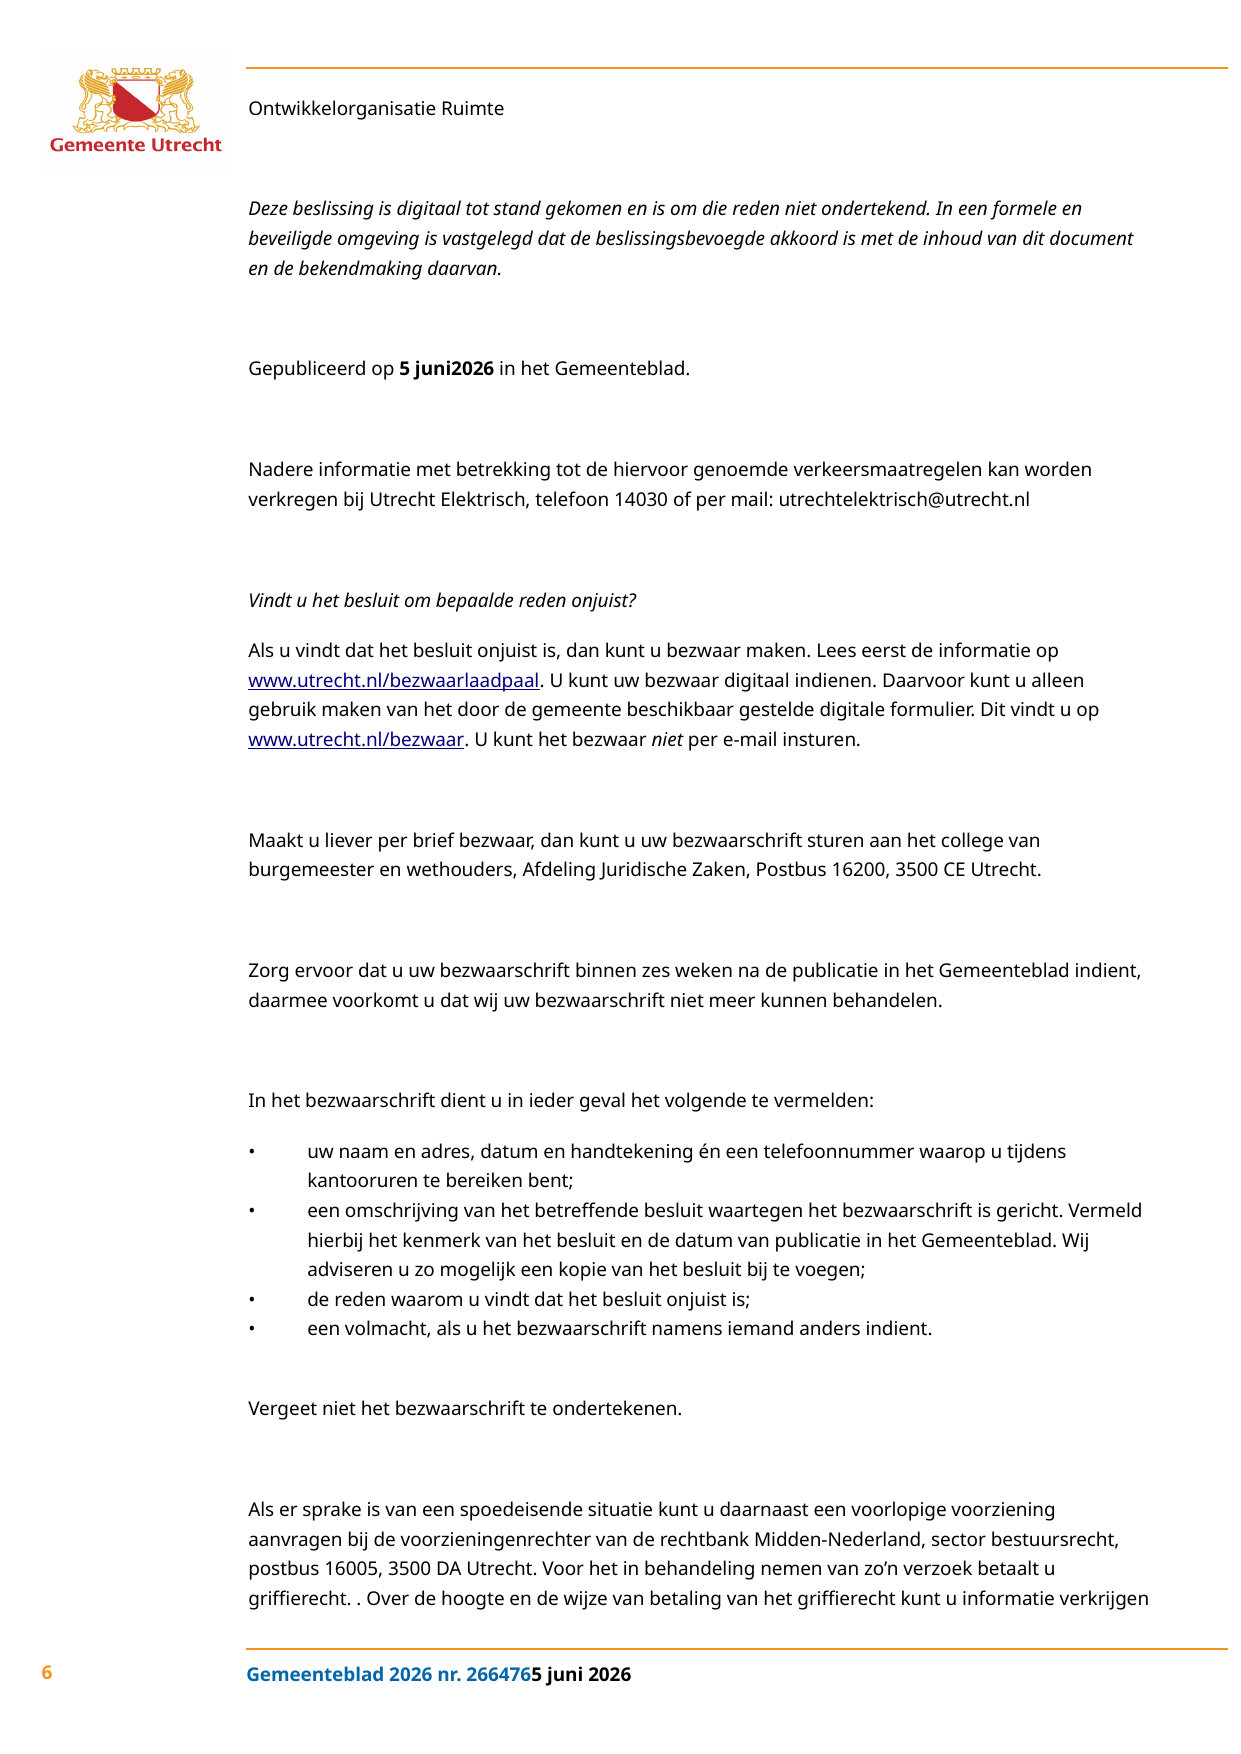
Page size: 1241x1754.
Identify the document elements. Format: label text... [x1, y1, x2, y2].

text Vergeet niet het bezwaarschrift te ondertekenen. [248, 1396, 1152, 1421]
list een volmacht, als u het bezwaarschrift namens iemand anders indient. [248, 1316, 1152, 1341]
text Ontwikkelorganisatie Ruimte [248, 95, 1152, 121]
list uw naam en adres, datum en handtekening én een telefoonnummer waarop u tijdens kantooruren te bereiken bent; [248, 1138, 1152, 1193]
text Nadere informatie met betrekking tot de hiervoor genoemde verkeersmaatregelen kan worden verkregen bij Utrecht Elektrisch, telefoon 14030 of per mail: utrechtelektrisch@utrecht.nl [248, 456, 1152, 512]
list een omschrijving van het betreffende besluit waartegen het bezwaarschrift is gericht. Vermeld hierbij het kenmerk van het besluit en de datum van publicatie in het Gemeenteblad. Wij adviseren u zo mogelijk een kopie van het besluit bij te voegen; [248, 1197, 1152, 1282]
text In het bezwaarschrift dient u in ieder geval het volgende te vermelden: [248, 1088, 1152, 1113]
text Gepubliceerd op 5 juni2026 in het Gemeenteblad. [248, 356, 1152, 381]
text Maakt u liever per brief bezwaar, dan kunt u uw bezwaarschrift sturen aan het college van burgemeester en wethouders, Afdeling Juridische Zaken, Postbus 16200, 3500 CE Utrecht. [248, 827, 1152, 882]
text Zorg ervoor dat u uw bezwaarschrift binnen zes weken na de publicatie in het Gemeenteblad indient, daarmee voorkomt u dat wij uw bezwaarschrift niet meer kunnen behandelen. [248, 957, 1152, 1013]
text Deze beslissing is digitaal tot stand gekomen en is om die reden niet ondertekend. In een formele en beveiligde omgeving is vastgelegd dat de beslissingsbevoegde akkoord is met de inhoud van dit document en de bekendmaking daarvan. [248, 196, 1152, 281]
text Vindt u het besluit om bepaalde reden onjuist? [248, 587, 1152, 613]
list de reden waarom u vindt dat het besluit onjuist is; [248, 1286, 1152, 1312]
picture [41, 47, 231, 172]
text Als er sprake is van een spoedeisende situatie kunt u daarnaast een voorlopige voorziening aanvragen bij de voorzieningenrechter van de rechtbank Midden-Nederland, sector bestuursrecht, postbus 16005, 3500 DA Utrecht. Voor het in behandeling nemen van zo’n verzoek betaalt u griffierecht. . Over de hoogte en de wijze van betaling van het griffierecht kunt u informatie verkrijgen [248, 1496, 1152, 1611]
text Als u vindt dat het besluit onjuist is, dan kunt u bezwaar maken. Lees eerst de informatie op www.utrecht.nl/bezwaarlaadpaal. U kunt uw bezwaar digitaal indienen. Daarvoor kunt u alleen gebruik maken van het door de gemeente beschikbaar gestelde digitale formulier. Dit vindt u op www.utrecht.nl/bezwaar. U kunt het bezwaar niet per e-mail insturen. [248, 637, 1152, 752]
